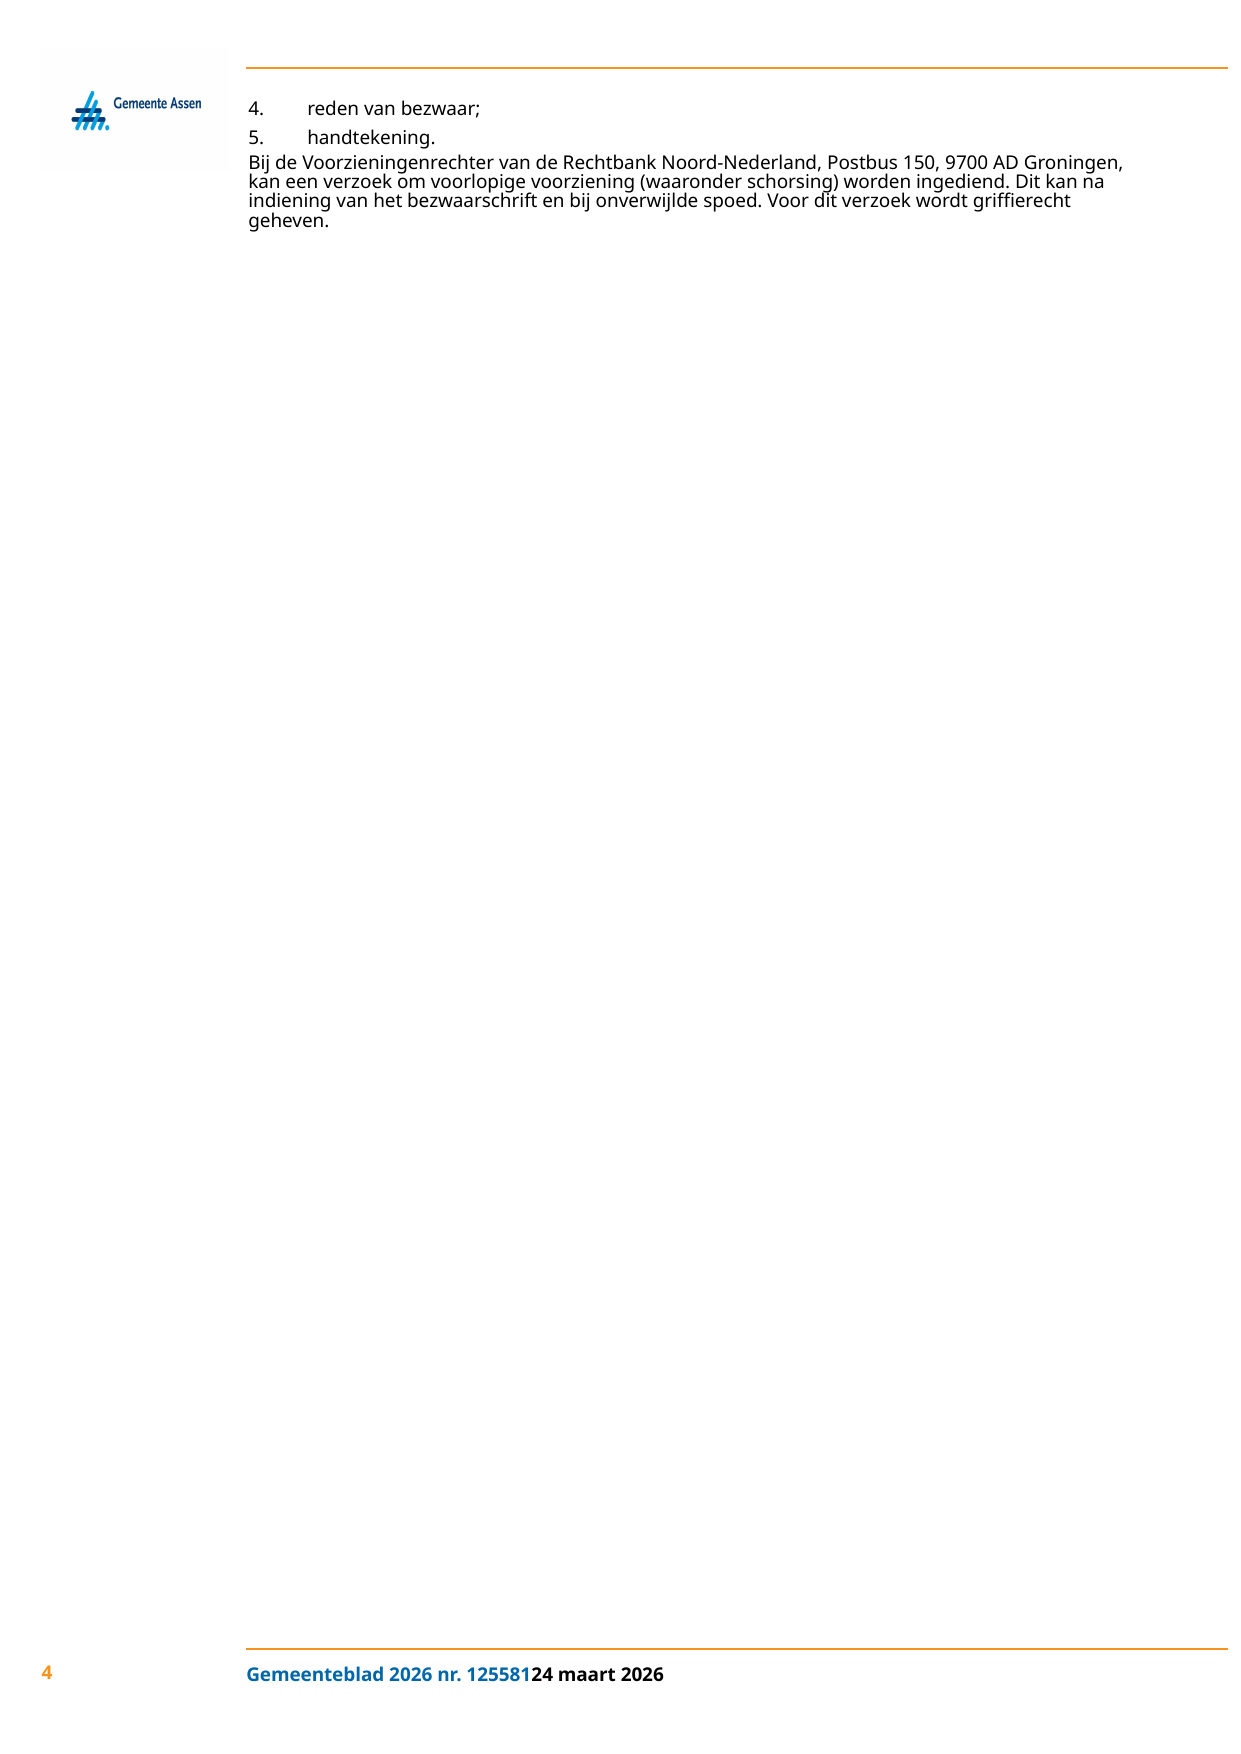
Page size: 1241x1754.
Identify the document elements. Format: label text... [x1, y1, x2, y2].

picture [41, 47, 231, 172]
list reden van bezwaar; [248, 95, 1152, 121]
list handtekening. [248, 124, 1152, 150]
text Bij de Voorzieningenrechter van de Rechtbank Noord-Nederland, Postbus 150, 9700 AD Groningen, kan een verzoek om voorlopige voorziening (waaronder schorsing) worden ingediend. Dit kan na indiening van het bezwaarschrift en bij onverwijlde spoed. Voor dit verzoek wordt griffierecht geheven. [248, 154, 1152, 231]
